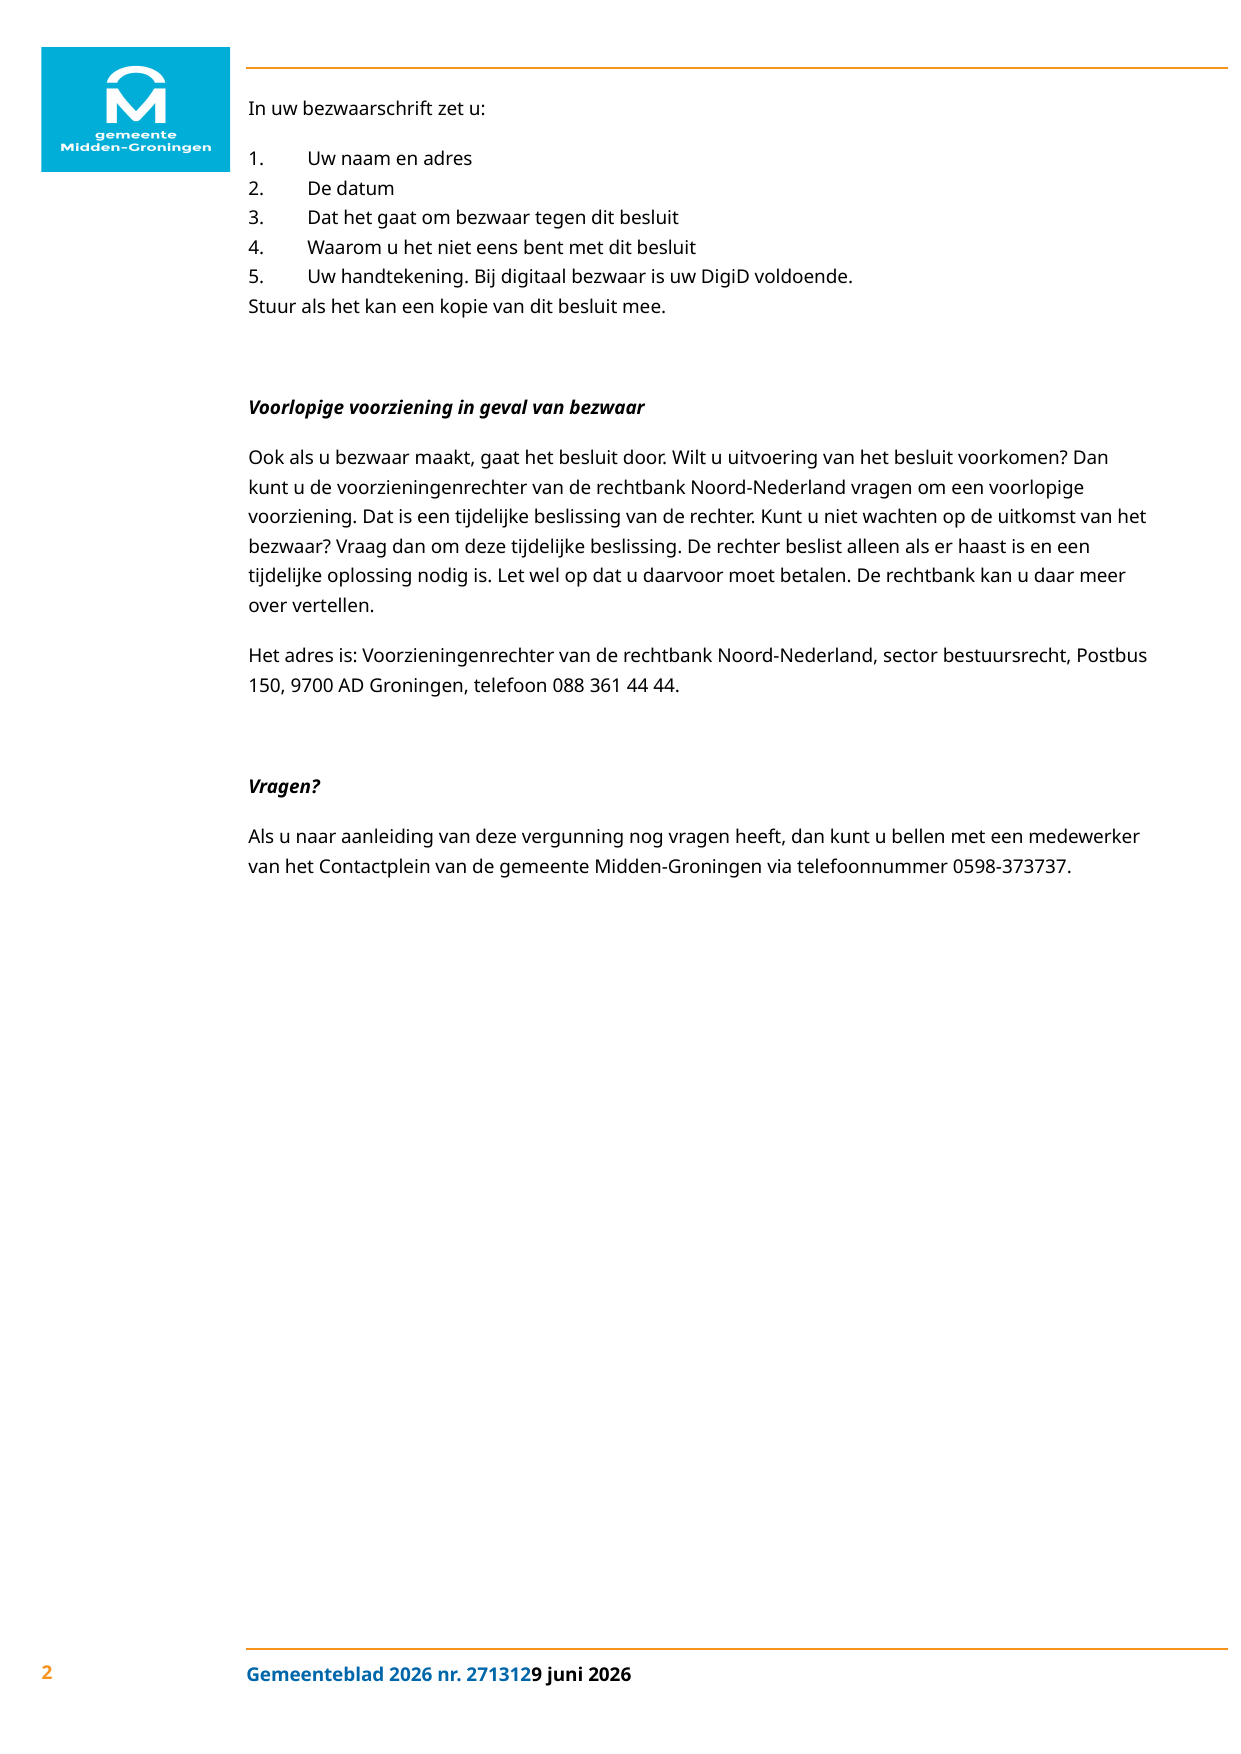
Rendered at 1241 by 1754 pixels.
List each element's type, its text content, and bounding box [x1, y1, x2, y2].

text Het adres is: Voorzieningenrechter van de rechtbank Noord-Nederland, sector bestuursrecht, Postbus 150, 9700 AD Groningen, telefoon 088 361 44 44. [248, 643, 1152, 698]
text Stuur als het kan een kopie van dit besluit mee. [248, 293, 1152, 319]
picture [184, 146, 190, 153]
list De datum [248, 175, 1152, 201]
text Als u naar aanleiding van deze vergunning nog vragen heeft, dan kunt u bellen met een medewerker van het Contactplein van de gemeente Midden-Groningen via telefoonnummer 0598-373737. [248, 823, 1152, 879]
text Voorlopige voorziening in geval van bezwaar [248, 394, 1152, 420]
text Ook als u bezwaar maakt, gaat het besluit door. Wilt u uitvoering van het besluit voorkomen? Dan kunt u de voorzieningenrechter van de rechtbank Noord-Nederland vragen om een voorlopige voorziening. Dat is een tijdelijke beslissing van de rechter. Kunt u niet wachten op de uitkomst van het bezwaar? Vraag dan om deze tijdelijke beslissing. De rechter beslist alleen als er haast is en een tijdelijke oplossing nodig is. Let wel op dat u daarvoor moet betalen. De rechtbank kan u daar meer over vertellen. [248, 444, 1152, 618]
picture [107, 89, 165, 122]
list Dat het gaat om bezwaar tegen dit besluit [248, 204, 1152, 230]
list Uw naam en adres [248, 145, 1152, 171]
text Vragen? [248, 773, 1152, 799]
text In uw bezwaarschrift zet u: [248, 95, 1152, 121]
list Uw handtekening. Bij digitaal bezwaar is uw DigiD voldoende. [248, 263, 1152, 289]
picture [108, 66, 164, 82]
list Waarom u het niet eens bent met dit besluit [248, 234, 1152, 260]
